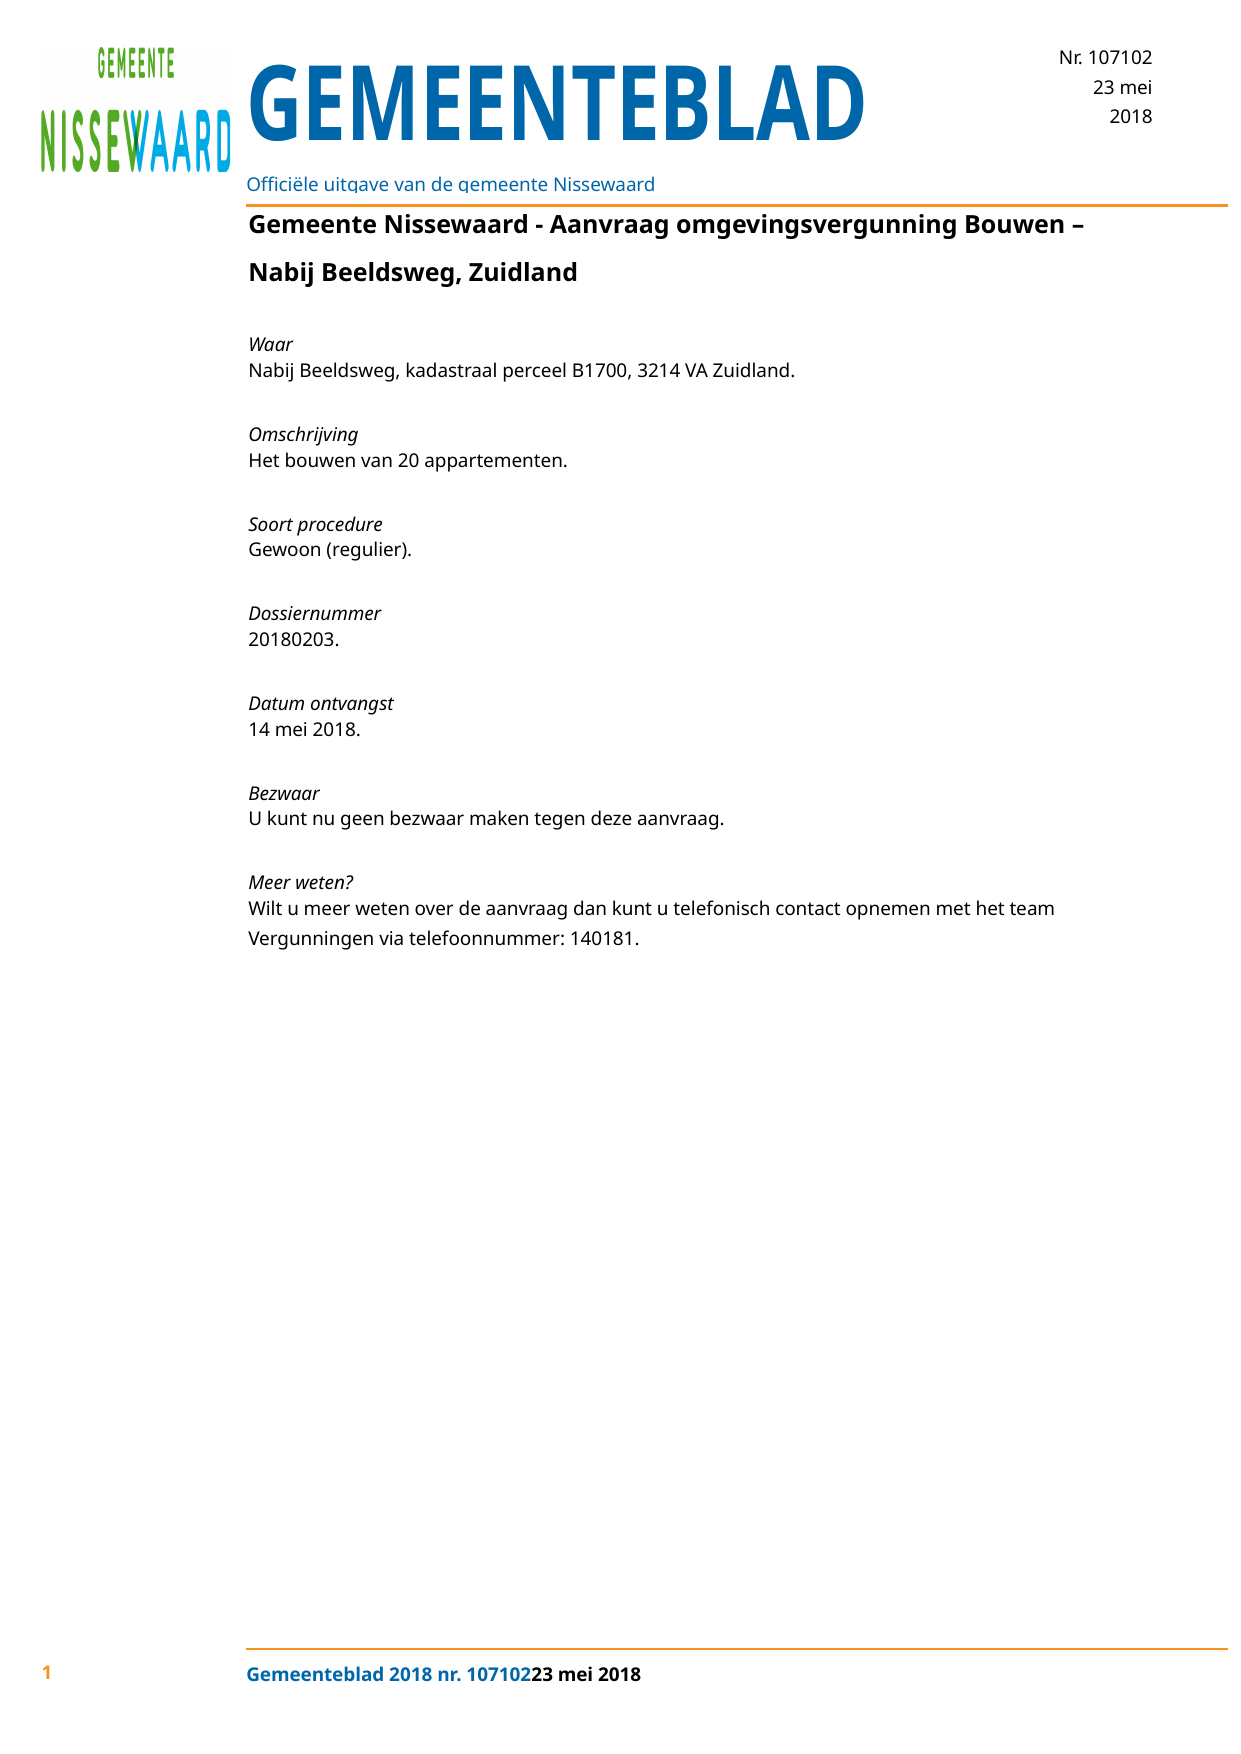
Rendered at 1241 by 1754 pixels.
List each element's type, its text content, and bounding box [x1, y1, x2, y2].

text Dossiernummer [248, 601, 1152, 626]
picture [176, 157, 187, 172]
picture [200, 151, 206, 172]
picture [201, 122, 206, 138]
text Bezwaar [248, 780, 1152, 806]
text U kunt nu geen bezwaar maken tegen deze aanvraag. [248, 806, 1152, 831]
text Gewoon (regulier). [248, 537, 1152, 562]
picture [222, 122, 227, 160]
text Waar [248, 331, 1152, 357]
text Wilt u meer weten over de aanvraag dan kunt u telefonisch contact opnemen met het team Vergunningen via telefoonnummer: 140181. [248, 895, 1152, 951]
text 20180203. [248, 626, 1152, 652]
text Omschrijving [248, 421, 1152, 447]
picture [154, 157, 165, 172]
picture [41, 47, 231, 172]
text Datum ontvangst [248, 690, 1152, 716]
text Gemeente Nissewaard - Aanvraag omgevingsvergunning Bouwen – Nabij Beeldsweg, Zuidland [248, 207, 1152, 288]
text Meer weten? [248, 869, 1152, 895]
text Soort procedure [248, 511, 1152, 537]
text 14 mei 2018. [248, 716, 1152, 742]
text Nabij Beeldsweg, kadastraal perceel B1700, 3214 VA Zuidland. [248, 357, 1152, 383]
text Het bouwen van 20 appartementen. [248, 447, 1152, 473]
